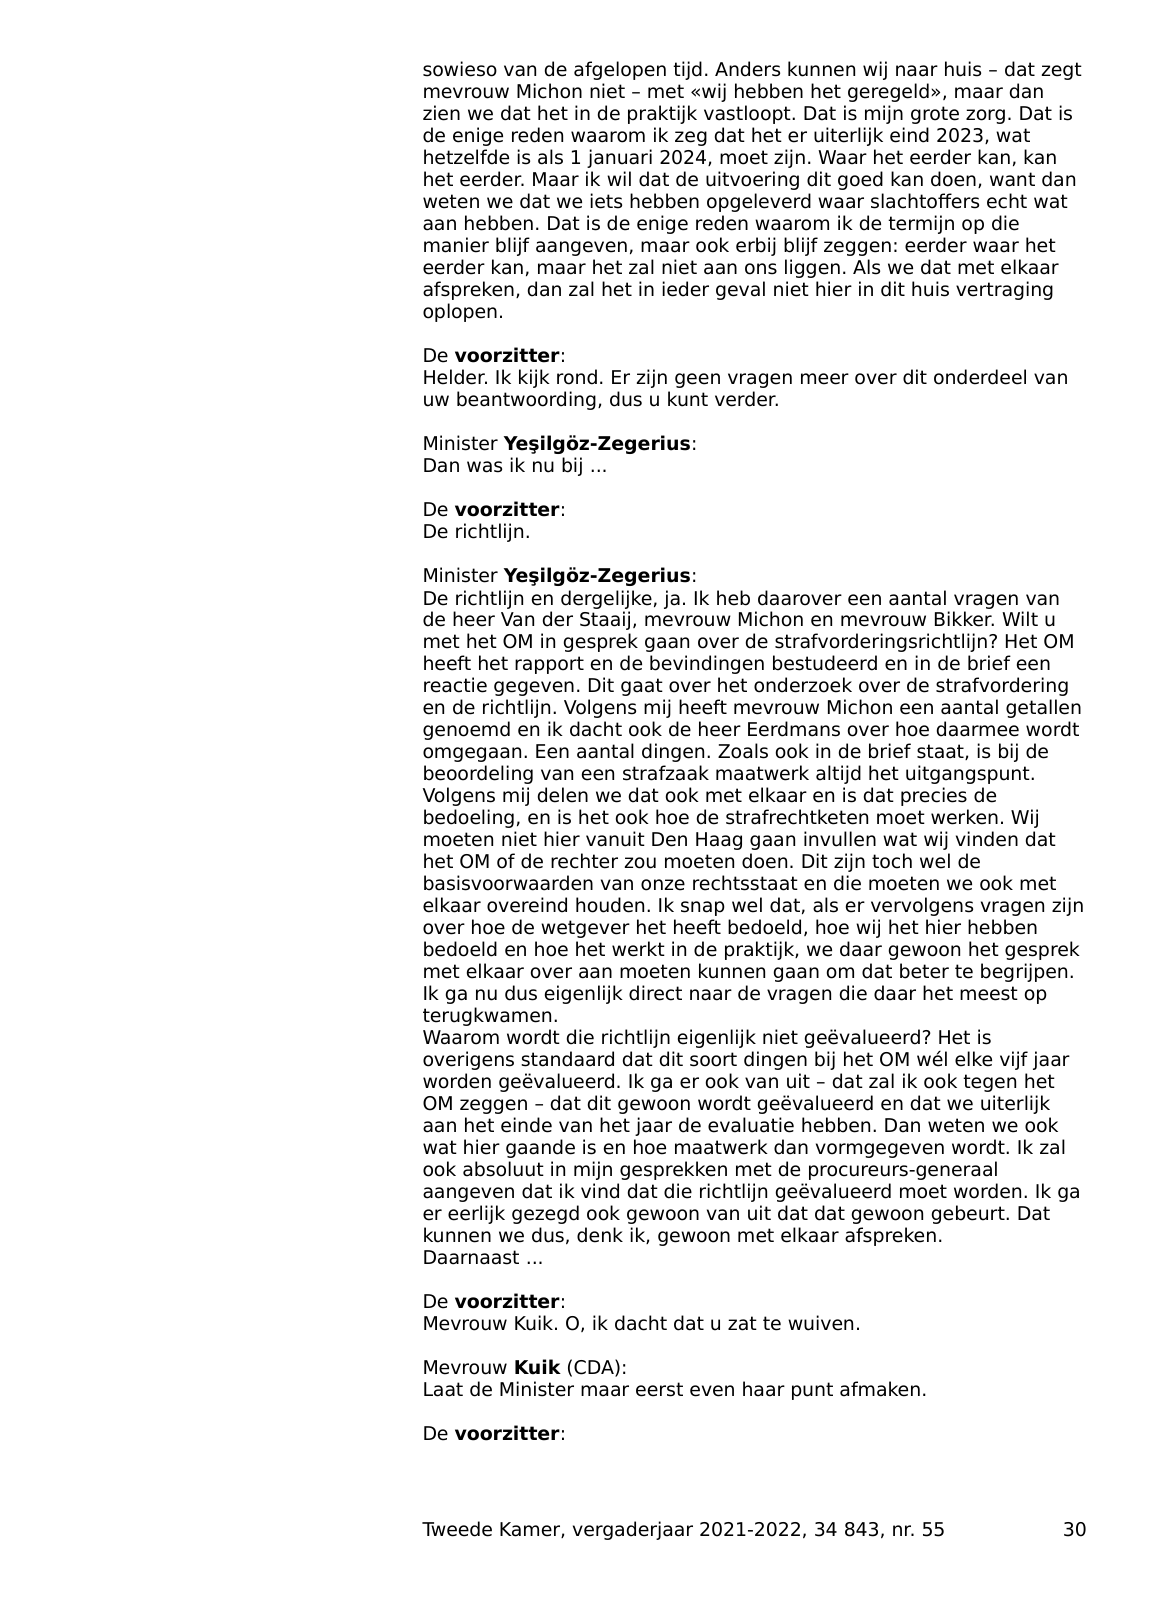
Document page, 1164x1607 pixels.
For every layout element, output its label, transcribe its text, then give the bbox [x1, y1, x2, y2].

text Laat de Minister maar eerst even haar punt afmaken. [422, 1379, 1087, 1401]
text De voorzitter: [422, 345, 1087, 367]
text Minister Yeşilgöz-Zegerius: [422, 565, 1087, 587]
text Mevrouw Kuik (CDA): [422, 1357, 1087, 1379]
text Helder. Ik kijk rond. Er zijn geen vragen meer over dit onderdeel van uw beantwoording, dus u kunt verder. [422, 367, 1087, 411]
text Waarom wordt die richtlijn eigenlijk niet geëvalueerd? Het is overigens standaard dat dit soort dingen bij het OM wél elke vijf jaar worden geëvalueerd. Ik ga er ook van uit – dat zal ik ook tegen het OM zeggen – dat dit gewoon wordt geëvalueerd en dat we uiterlijk aan het einde van het jaar de evaluatie hebben. Dan weten we ook wat hier gaande is en hoe maatwerk dan vormgegeven wordt. Ik zal ook absoluut in mijn gesprekken met de procureurs-generaal aangeven dat ik vind dat die richtlijn geëvalueerd moet worden. Ik ga er eerlijk gezegd ook gewoon van uit dat dat gewoon gebeurt. Dat kunnen we dus, denk ik, gewoon met elkaar afspreken. [422, 1027, 1087, 1247]
text Minister Yeşilgöz-Zegerius: [422, 433, 1087, 455]
text De voorzitter: [422, 499, 1087, 521]
text De richtlijn. [422, 521, 1087, 543]
text De richtlijn en dergelijke, ja. Ik heb daarover een aantal vragen van de heer Van der Staaij, mevrouw Michon en mevrouw Bikker. Wilt u met het OM in gesprek gaan over de strafvorderingsrichtlijn? Het OM heeft het rapport en de bevindingen bestudeerd en in de brief een reactie gegeven. Dit gaat over het onderzoek over de strafvordering en de richtlijn. Volgens mij heeft mevrouw Michon een aantal getallen genoemd en ik dacht ook de heer Eerdmans over hoe daarmee wordt omgegaan. Een aantal dingen. Zoals ook in de brief staat, is bij de beoordeling van een strafzaak maatwerk altijd het uitgangspunt. Volgens mij delen we dat ook met elkaar en is dat precies de bedoeling, en is het ook hoe de strafrechtketen moet werken. Wij moeten niet hier vanuit Den Haag gaan invullen wat wij vinden dat het OM of de rechter zou moeten doen. Dit zijn toch wel de basisvoorwaarden van onze rechtsstaat en die moeten we ook met elkaar overeind houden. Ik snap wel dat, als er vervolgens vragen zijn over hoe de wetgever het heeft bedoeld, hoe wij het hier hebben bedoeld en hoe het werkt in de praktijk, we daar gewoon het gesprek met elkaar over aan moeten kunnen gaan om dat beter te begrijpen. Ik ga nu dus eigenlijk direct naar de vragen die daar het meest op terugkwamen. [422, 587, 1087, 1027]
text Mevrouw Kuik. O, ik dacht dat u zat te wuiven. [422, 1313, 1087, 1335]
text Dan was ik nu bij ... [422, 455, 1087, 477]
text Daarnaast ... [422, 1247, 1087, 1269]
text sowieso van de afgelopen tijd. Anders kunnen wij naar huis – dat zegt mevrouw Michon niet – met «wij hebben het geregeld», maar dan zien we dat het in de praktijk vastloopt. Dat is mijn grote zorg. Dat is de enige reden waarom ik zeg dat het er uiterlijk eind 2023, wat hetzelfde is als 1 januari 2024, moet zijn. Waar het eerder kan, kan het eerder. Maar ik wil dat de uitvoering dit goed kan doen, want dan weten we dat we iets hebben opgeleverd waar slachtoffers echt wat aan hebben. Dat is de enige reden waarom ik de termijn op die manier blijf aangeven, maar ook erbij blijf zeggen: eerder waar het eerder kan, maar het zal niet aan ons liggen. Als we dat met elkaar afspreken, dan zal het in ieder geval niet hier in dit huis vertraging oplopen. [422, 59, 1087, 323]
text De voorzitter: [422, 1291, 1087, 1313]
text De voorzitter: [422, 1423, 1087, 1445]
